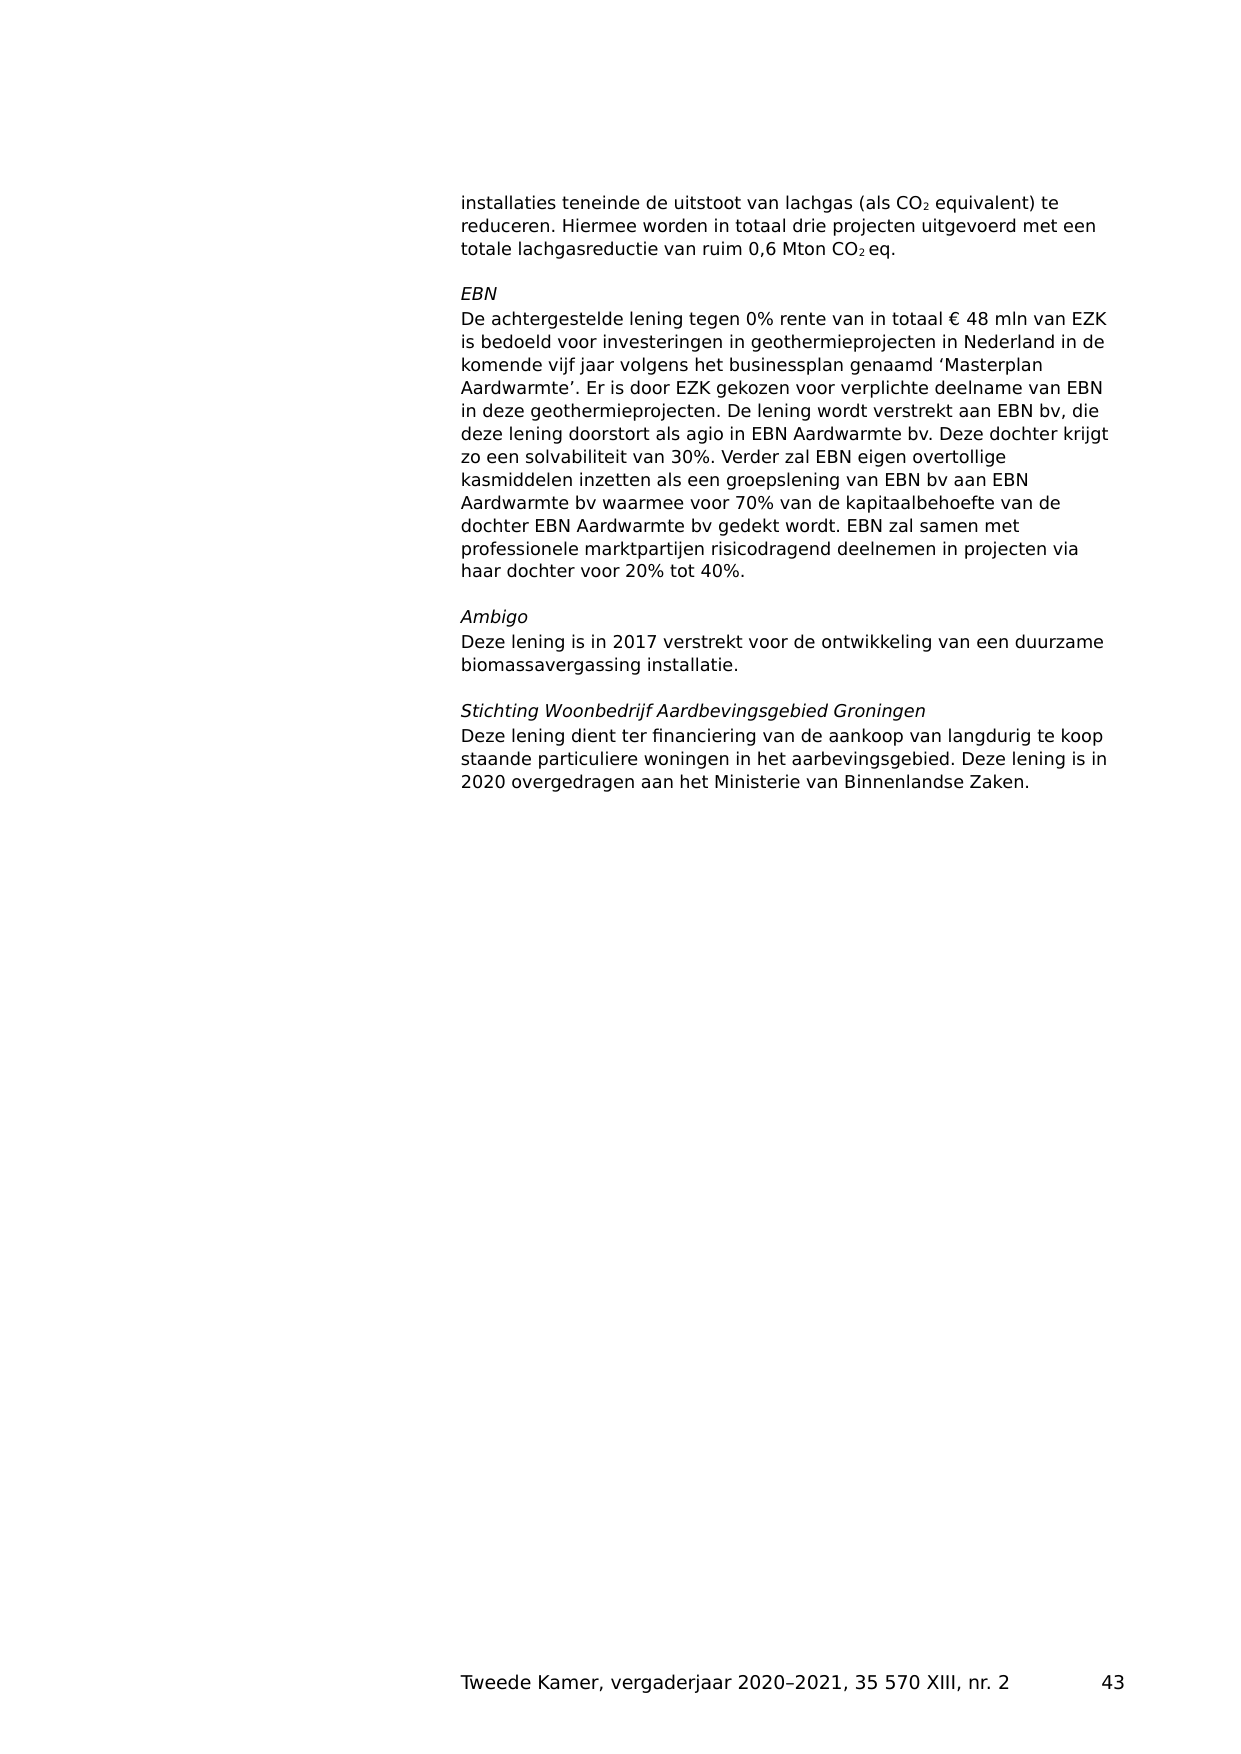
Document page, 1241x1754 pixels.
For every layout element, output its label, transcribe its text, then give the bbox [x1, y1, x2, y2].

text installaties teneinde de uitstoot van lachgas (als CO2 equivalent) te reduceren. Hiermee worden in totaal drie projecten uitgevoerd met een totale lachgasreductie van ruim 0,6 Mton CO2 eq. [461, 191, 1125, 259]
text De achtergestelde lening tegen 0% rente van in totaal € 48 mln van EZK is bedoeld voor investeringen in geothermieprojecten in Nederland in de komende vijf jaar volgens het businessplan genaamd ‘Masterplan Aardwarmte’. Er is door EZK gekozen voor verplichte deelname van EBN in deze geothermieprojecten. De lening wordt verstrekt aan EBN bv, die deze lening doorstort als agio in EBN Aardwarmte bv. Deze dochter krijgt zo een solvabiliteit van 30%. Verder zal EBN eigen overtollige kasmiddelen inzetten als een groepslening van EBN bv aan EBN Aardwarmte bv waarmee voor 70% van de kapitaalbehoefte van de dochter EBN Aardwarmte bv gedekt wordt. EBN zal samen met professionele marktpartijen risicodragend deelnemen in projecten via haar dochter voor 20% tot 40%. [461, 307, 1125, 582]
text EBN [461, 282, 1125, 305]
text Deze lening dient ter financiering van de aankoop van langdurig te koop staande particuliere woningen in het aarbevingsgebied. Deze lening is in 2020 overgedragen aan het Ministerie van Binnenlandse Zaken. [461, 724, 1125, 793]
text Stichting Woonbedrijf Aardbevingsgebied Groningen [461, 699, 1125, 722]
text Deze lening is in 2017 verstrekt voor de ontwikkeling van een duurzame biomassavergassing installatie. [461, 630, 1125, 676]
text Ambigo [461, 605, 1125, 628]
